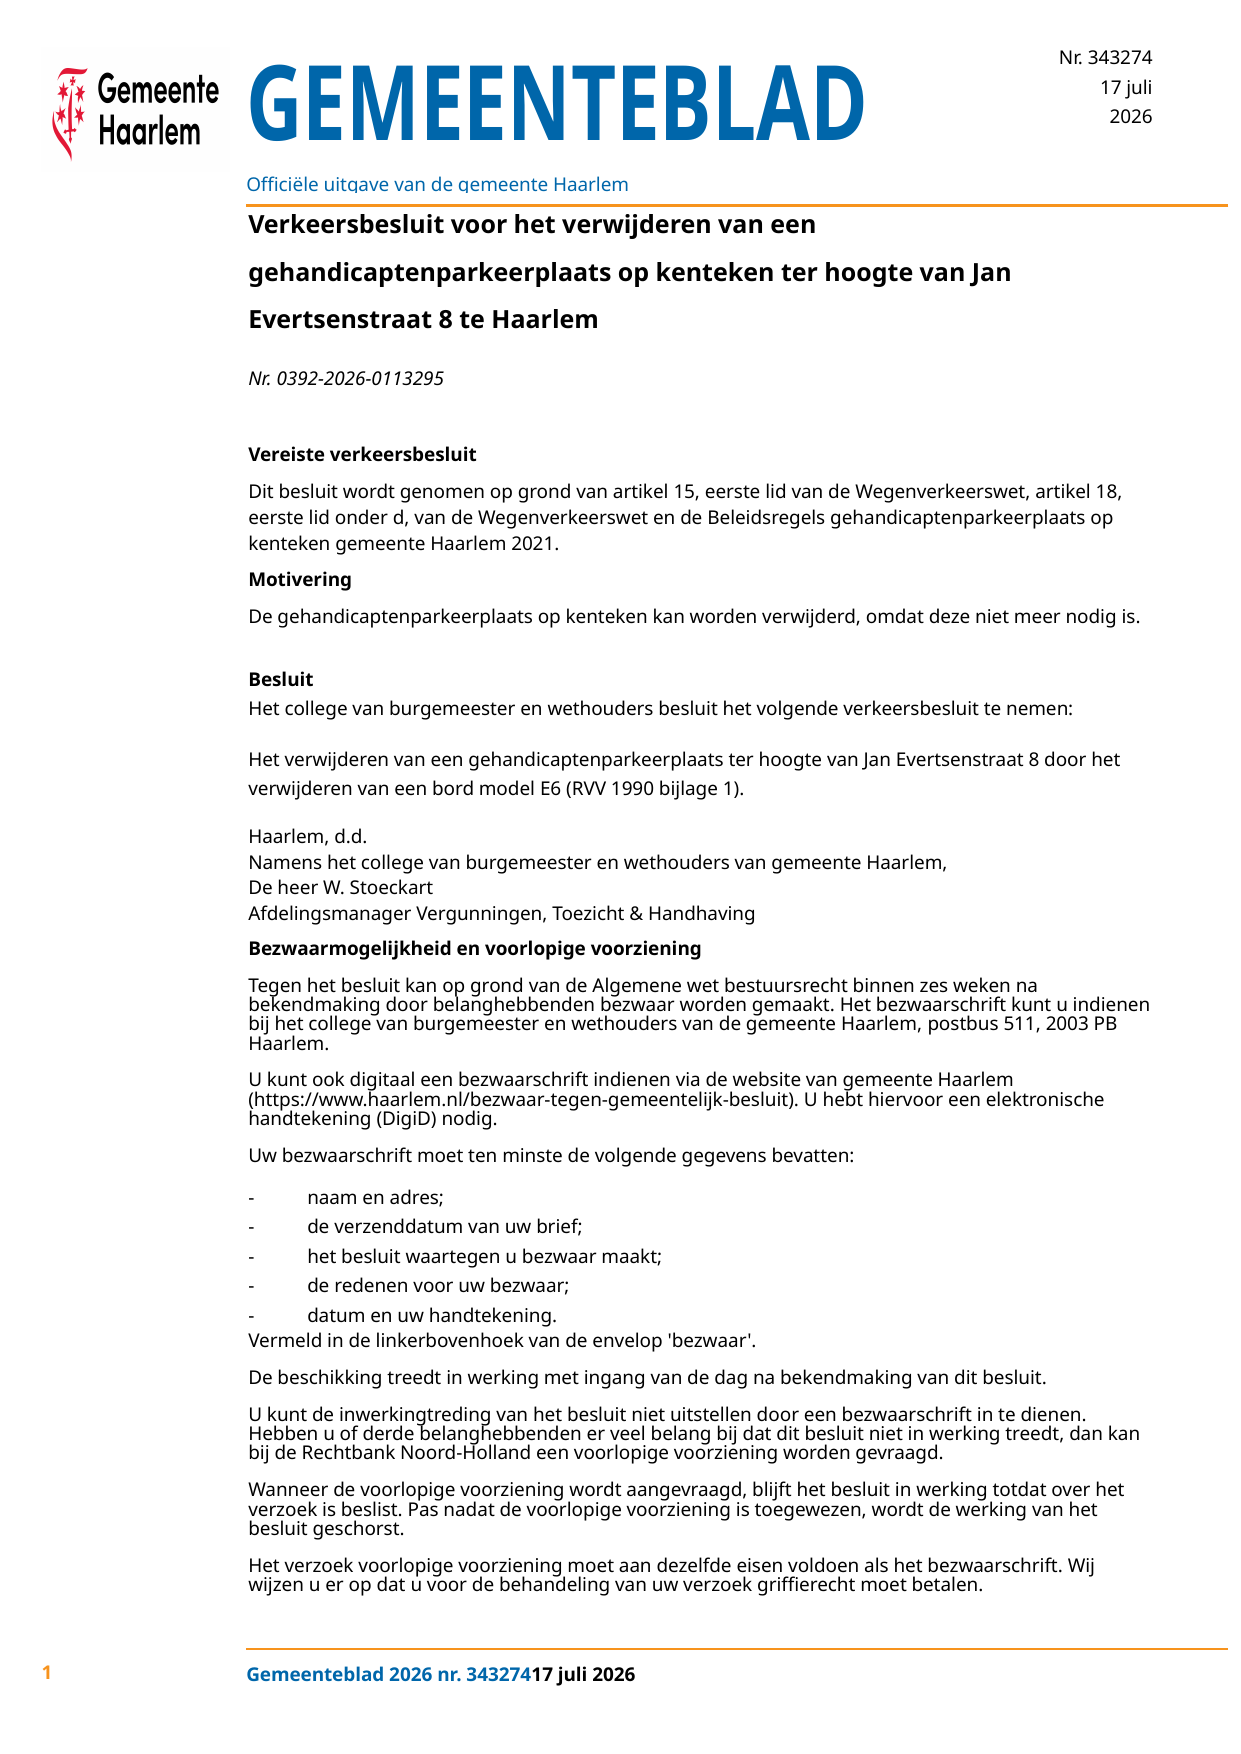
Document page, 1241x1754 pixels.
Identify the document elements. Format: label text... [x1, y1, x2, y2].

text U kunt de inwerkingtreding van het besluit niet uitstellen door een bezwaarschrift in te dienen. Hebben u of derde belanghebbenden er veel belang bij dat dit besluit niet in werking treedt, dan kan bij de Rechtbank Noord-Holland een voorlopige voorziening worden gevraagd. [248, 1406, 1152, 1464]
text Namens het college van burgemeester en wethouders van gemeente Haarlem, [248, 849, 1152, 874]
text U kunt ook digitaal een bezwaarschrift indienen via de website van gemeente Haarlem (https://www.haarlem.nl/bezwaar-tegen-gemeentelijk-besluit). U hebt hiervoor een elektronische handtekening (DigiD) nodig. [248, 1071, 1152, 1129]
text Tegen het besluit kan op grond van de Algemene wet bestuursrecht binnen zes weken na bekendmaking door belanghebbenden bezwaar worden gemaakt. Het bezwaarschrift kunt u indienen bij het college van burgemeester en wethouders van de gemeente Haarlem, postbus 511, 2003 PB Haarlem. [248, 977, 1152, 1054]
text Afdelingsmanager Vergunningen, Toezicht & Handhaving [248, 900, 1152, 926]
text Besluit [248, 666, 1152, 691]
text Het verwijderen van een gehandicaptenparkeerplaats ter hoogte van Jan Evertsenstraat 8 door het verwijderen van een bord model E6 (RVV 1990 bijlage 1). [248, 746, 1152, 801]
text Verkeersbesluit voor het verwijderen van een gehandicaptenparkeerplaats op kenteken ter hoogte van Jan Evertsenstraat 8 te Haarlem [248, 207, 1152, 336]
text Het college van burgemeester en wethouders besluit het volgende verkeersbesluit te nemen: [248, 695, 1152, 721]
text Vermeld in de linkerbovenhoek van de envelop 'bezwaar'. [248, 1332, 1152, 1351]
list naam en adres; [248, 1184, 1152, 1210]
text De heer W. Stoeckart [248, 874, 1152, 900]
text De gehandicaptenparkeerplaats op kenteken kan worden verwijderd, omdat deze niet meer nodig is. [248, 603, 1152, 629]
picture [41, 47, 231, 172]
text De beschikking treedt in werking met ingang van de dag na bekendmaking van dit besluit. [248, 1369, 1152, 1388]
text Nr. 0392-2026-0113295 [248, 366, 1152, 391]
text Haarlem, d.d. [248, 823, 1152, 849]
text Dit besluit wordt genomen op grond van artikel 15, eerste lid van de Wegenverkeerswet, artikel 18, eerste lid onder d, van de Wegenverkeerswet en de Beleidsregels gehandicaptenparkeerplaats op kenteken gemeente Haarlem 2021. [248, 478, 1152, 555]
list de verzenddatum van uw brief; [248, 1213, 1152, 1239]
text Uw bezwaarschrift moet ten minste de volgende gegevens bevatten: [248, 1147, 1152, 1166]
text Motivering [248, 566, 1152, 592]
list datum en uw handtekening. [248, 1302, 1152, 1328]
list de redenen voor uw bezwaar; [248, 1273, 1152, 1298]
text Wanneer de voorlopige voorziening wordt aangevraagd, blijft het besluit in werking totdat over het verzoek is beslist. Pas nadat de voorlopige voorziening is toegewezen, wordt de werking van het besluit geschorst. [248, 1481, 1152, 1539]
text Het verzoek voorlopige voorziening moet aan dezelfde eisen voldoen als het bezwaarschrift. Wij wijzen u er op dat u voor de behandeling van uw verzoek griffierecht moet betalen. [248, 1557, 1152, 1595]
text Bezwaarmogelijkheid en voorlopige voorziening [248, 940, 1152, 959]
list het besluit waartegen u bezwaar maakt; [248, 1243, 1152, 1269]
text Vereiste verkeersbesluit [248, 442, 1152, 467]
